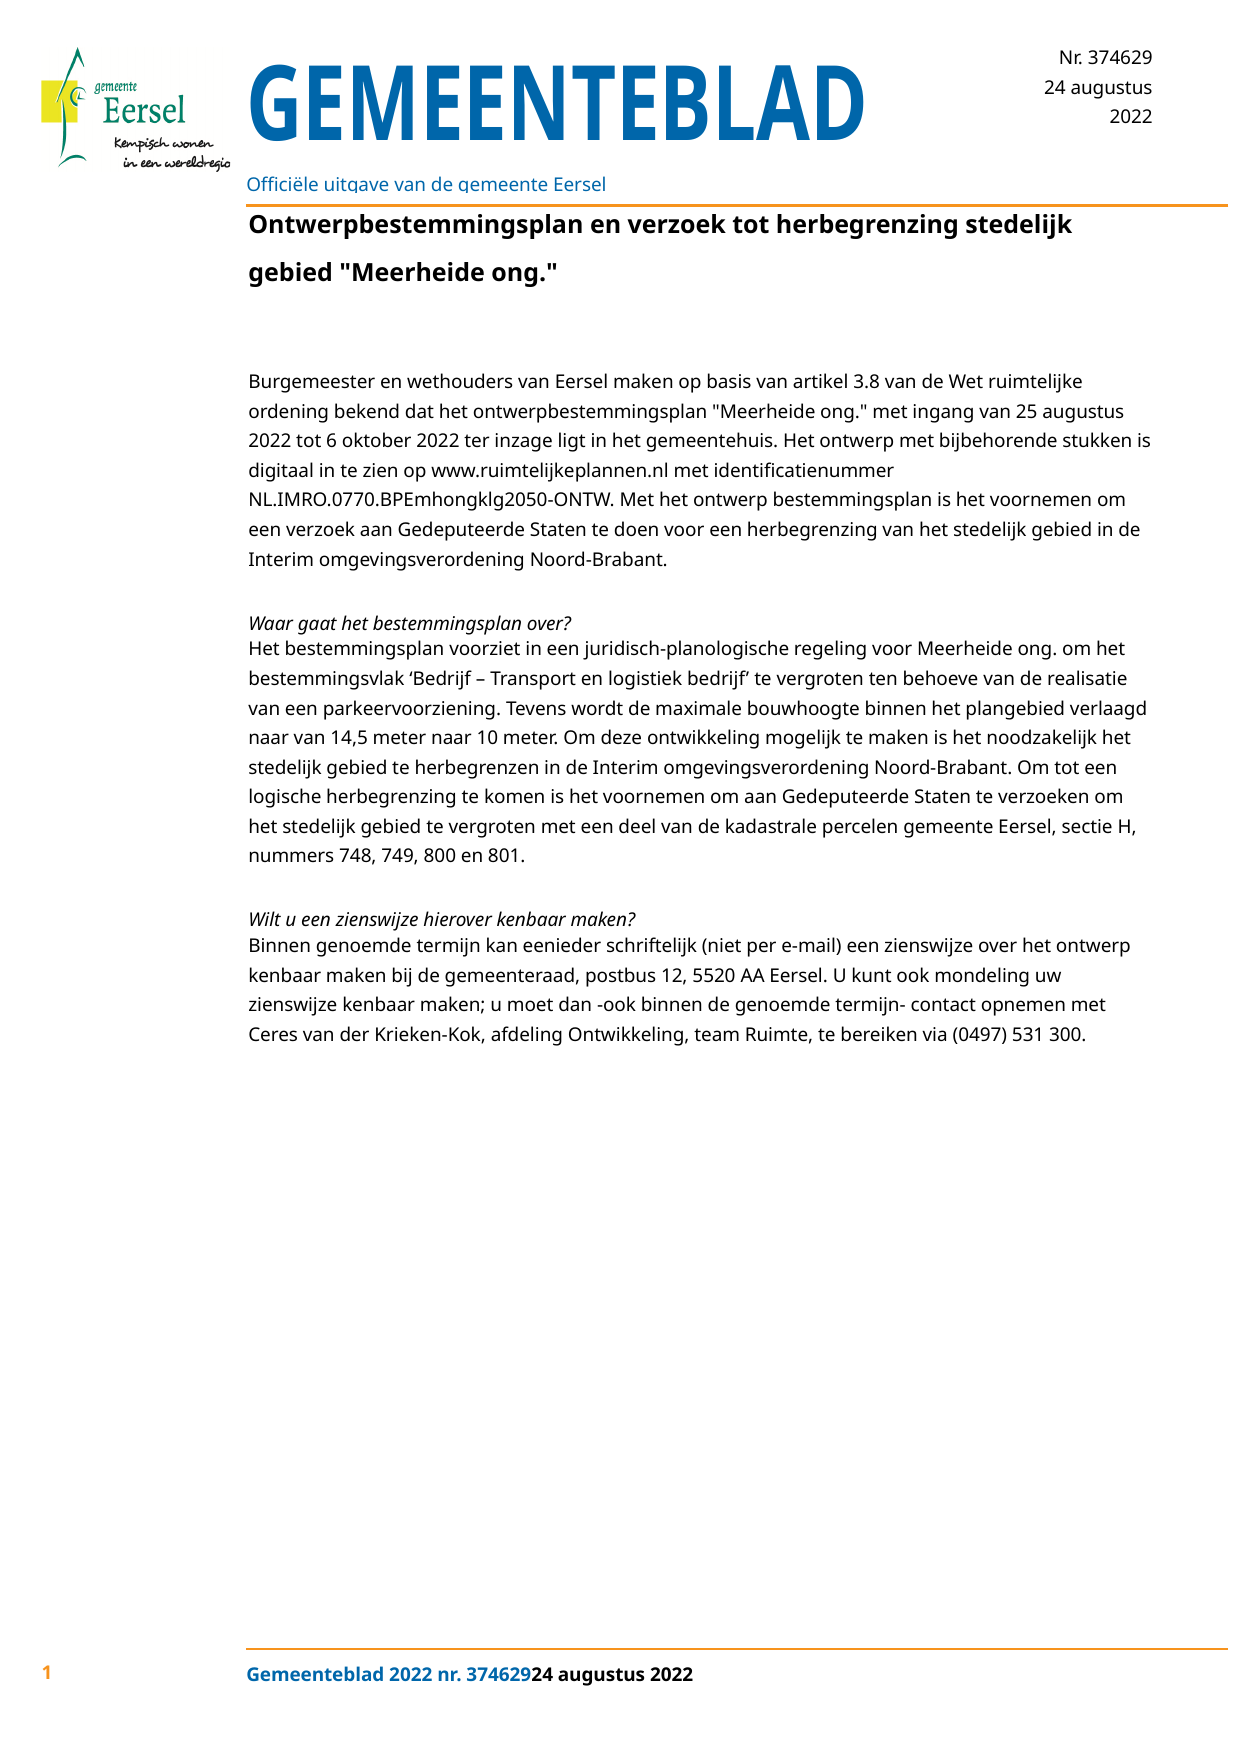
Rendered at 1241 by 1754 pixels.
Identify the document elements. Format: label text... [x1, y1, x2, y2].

text Wilt u een zienswijze hierover kenbaar maken? [248, 907, 1152, 932]
text Binnen genoemde termijn kan eenieder schriftelijk (niet per e-mail) een zienswijze over het ontwerp kenbaar maken bij de gemeenteraad, postbus 12, 5520 AA Eersel. U kunt ook mondeling uw zienswijze kenbaar maken; u moet dan -ook binnen de genoemde termijn- contact opnemen met Ceres van der Krieken-Kok, afdeling Ontwikkeling, team Ruimte, te bereiken via (0497) 531 300. [248, 932, 1152, 1047]
text Het bestemmingsplan voorziet in een juridisch-planologische regeling voor Meerheide ong. om het bestemmingsvlak ‘Bedrijf – Transport en logistiek bedrijf’ te vergroten ten behoeve van de realisatie van een parkeervoorziening. Tevens wordt de maximale bouwhoogte binnen het plangebied verlaagd naar van 14,5 meter naar 10 meter. Om deze ontwikkeling mogelijk te maken is het noodzakelijk het stedelijk gebied te herbegrenzen in de Interim omgevingsverordening Noord-Brabant. Om tot een logische herbegrenzing te komen is het voornemen om aan Gedeputeerde Staten te verzoeken om het stedelijk gebied te vergroten met een deel van de kadastrale percelen gemeente Eersel, sectie H, nummers 748, 749, 800 en 801. [248, 636, 1152, 868]
text Ontwerpbestemmingsplan en verzoek tot herbegrenzing stedelijk gebied "Meerheide ong." [248, 207, 1152, 288]
text Burgemeester en wethouders van Eersel maken op basis van artikel 3.8 van de Wet ruimtelijke ordening bekend dat het ontwerpbestemmingsplan "Meerheide ong." met ingang van 25 augustus 2022 tot 6 oktober 2022 ter inzage ligt in het gemeentehuis. Het ontwerp met bijbehorende stukken is digitaal in te zien op www.ruimtelijkeplannen.nl met identificatienummer NL.IMRO.0770.BPEmhongklg2050-ONTW. Met het ontwerp bestemmingsplan is het voornemen om een verzoek aan Gedeputeerde Staten te doen voor een herbegrenzing van het stedelijk gebied in de Interim omgevingsverordening Noord-Brabant. [248, 368, 1152, 572]
picture [41, 47, 231, 172]
text Waar gaat het bestemmingsplan over? [248, 610, 1152, 636]
